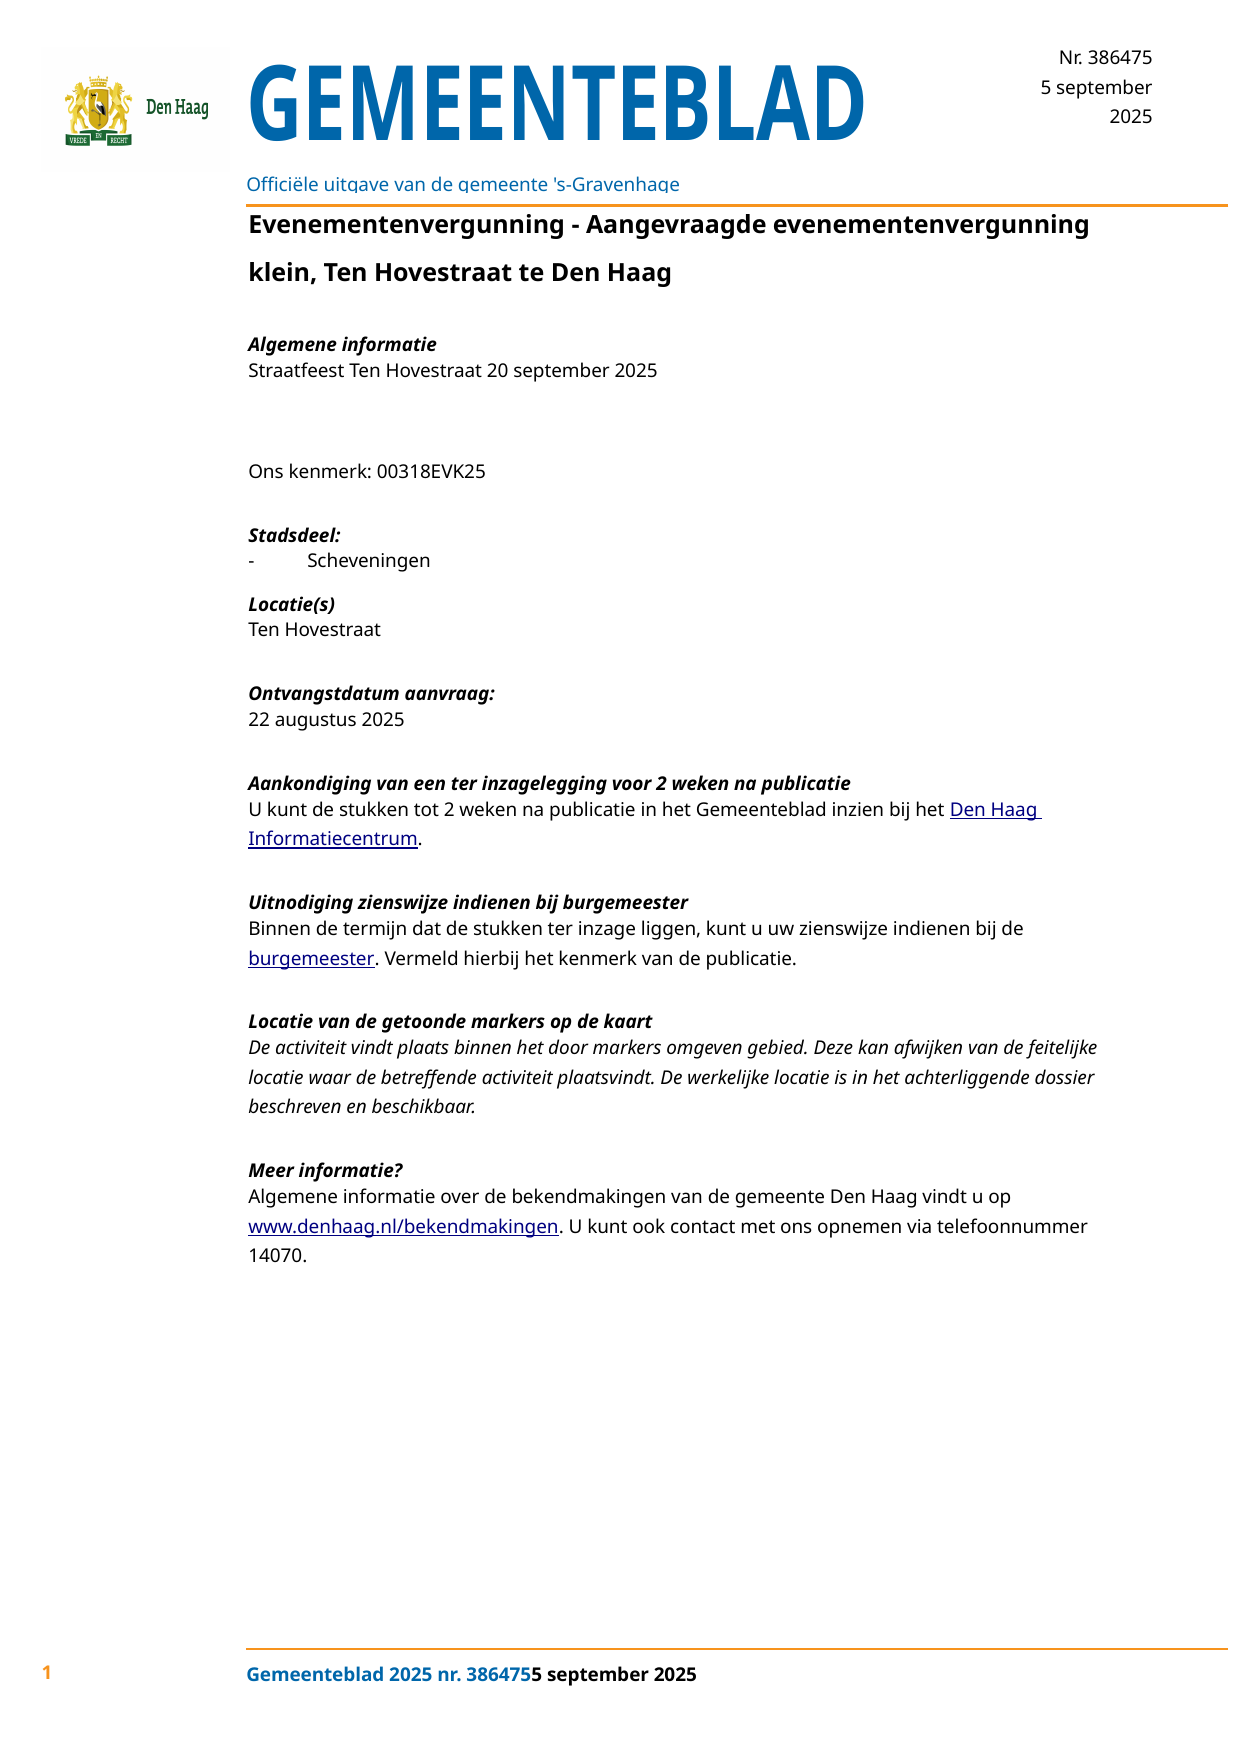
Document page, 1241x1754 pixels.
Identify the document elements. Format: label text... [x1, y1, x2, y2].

text Binnen de termijn dat de stukken ter inzage liggen, kunt u uw zienswijze indienen bij de burgemeester. Vermeld hierbij het kenmerk van de publicatie. [248, 915, 1152, 971]
text Uitnodiging zienswijze indienen bij burgemeester [248, 889, 1152, 915]
text Meer informatie? [248, 1158, 1152, 1183]
text Straatfeest Ten Hovestraat 20 september 2025 [248, 357, 1152, 383]
text Algemene informatie over de bekendmakingen van de gemeente Den Haag vindt u op www.denhaag.nl/bekendmakingen. U kunt ook contact met ons opnemen via telefoonnummer 14070. [248, 1183, 1152, 1268]
text Stadsdeel: [248, 522, 1152, 548]
text Aankondiging van een ter inzagelegging voor 2 weken na publicatie [248, 770, 1152, 796]
text U kunt de stukken tot 2 weken na publicatie in het Gemeenteblad inzien bij het Den Haag Informatiecentrum. [248, 796, 1152, 851]
text Locatie(s) [248, 591, 1152, 617]
text Locatie van de getoonde markers op de kaart [248, 1009, 1152, 1034]
list Scheveningen [248, 548, 1152, 573]
text De activiteit vindt plaats binnen het door markers omgeven gebied. Deze kan afwijken van de feitelijke locatie waar de betreffende activiteit plaatsvindt. De werkelijke locatie is in het achterliggende dossier beschreven en beschikbaar. [248, 1034, 1152, 1119]
picture [41, 47, 231, 172]
text Evenementenvergunning - Aangevraagde evenementenvergunning klein, Ten Hovestraat te Den Haag [248, 207, 1152, 288]
text Ten Hovestraat [248, 617, 1152, 642]
text Ontvangstdatum aanvraag: [248, 681, 1152, 706]
text 22 augustus 2025 [248, 706, 1152, 732]
text Ons kenmerk: 00318EVK25 [248, 458, 1152, 484]
text Algemene informatie [248, 331, 1152, 357]
